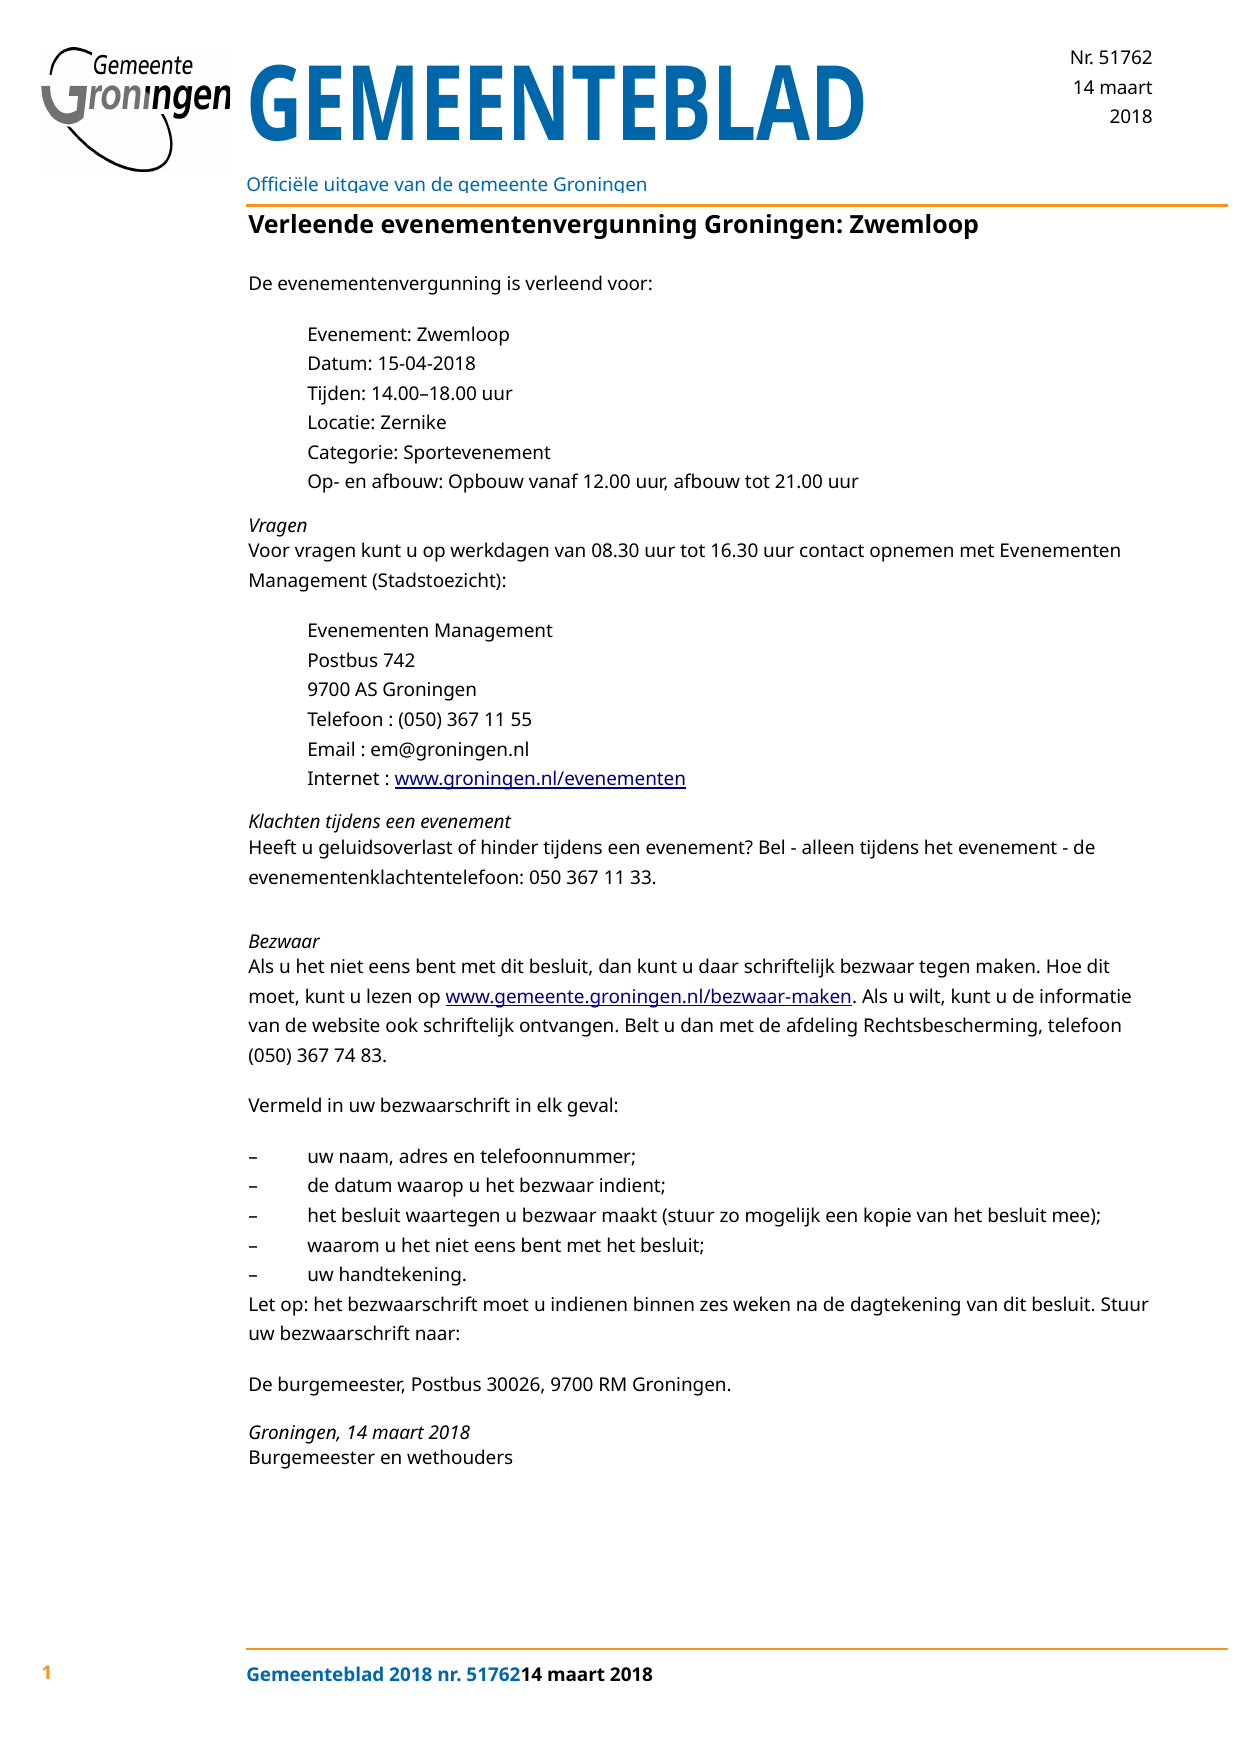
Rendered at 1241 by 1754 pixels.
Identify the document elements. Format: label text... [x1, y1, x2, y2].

picture [41, 47, 231, 172]
list Email : em@groningen.nl [248, 736, 1152, 762]
list het besluit waartegen u bezwaar maakt (stuur zo mogelijk een kopie van het besluit mee); [248, 1202, 1152, 1228]
text De evenementenvergunning is verleend voor: [248, 270, 1152, 296]
list uw naam, adres en telefoonnummer; [248, 1143, 1152, 1169]
list Datum: 15-04-2018 [248, 350, 1152, 376]
text Als u het niet eens bent met dit besluit, dan kunt u daar schriftelijk bezwaar tegen maken. Hoe dit moet, kunt u lezen op www.gemeente.groningen.nl/bezwaar-maken. Als u wilt, kunt u de informatie van de website ook schriftelijk ontvangen. Belt u dan met de afdeling Rechtsbescherming, telefoon (050) 367 74 83. [248, 953, 1152, 1068]
list Internet : www.groningen.nl/evenementen [248, 765, 1152, 791]
list Telefoon : (050) 367 11 55 [248, 706, 1152, 732]
list Evenementen Management [248, 617, 1152, 643]
text Bezwaar [248, 928, 1152, 953]
text Voor vragen kunt u op werkdagen van 08.30 uur tot 16.30 uur contact opnemen met Evenementen Management (Stadstoezicht): [248, 537, 1152, 593]
text Vermeld in uw bezwaarschrift in elk geval: [248, 1093, 1152, 1118]
text Vragen [248, 512, 1152, 537]
text Let op: het bezwaarschrift moet u indienen binnen zes weken na de dagtekening van dit besluit. Stuur uw bezwaarschrift naar: [248, 1291, 1152, 1346]
text Heeft u geluidsoverlast of hinder tijdens een evenement? Bel - alleen tijdens het evenement - de evenementenklachtentelefoon: 050 367 11 33. [248, 834, 1152, 889]
list Postbus 742 [248, 647, 1152, 673]
text Verleende evenementenvergunning Groningen: Zwemloop [248, 207, 1152, 241]
list Tijden: 14.00–18.00 uur [248, 380, 1152, 406]
list Op- en afbouw: Opbouw vanaf 12.00 uur, afbouw tot 21.00 uur [248, 469, 1152, 494]
list uw handtekening. [248, 1261, 1152, 1287]
text Klachten tijdens een evenement [248, 808, 1152, 834]
list waarom u het niet eens bent met het besluit; [248, 1232, 1152, 1258]
text Groningen, 14 maart 2018 [248, 1419, 1152, 1444]
text Burgemeester en wethouders [248, 1444, 1152, 1470]
list 9700 AS Groningen [248, 677, 1152, 702]
list Evenement: Zwemloop [248, 321, 1152, 346]
list Locatie: Zernike [248, 409, 1152, 435]
list de datum waarop u het bezwaar indient; [248, 1173, 1152, 1198]
list Categorie: Sportevenement [248, 439, 1152, 465]
text De burgemeester, Postbus 30026, 9700 RM Groningen. [248, 1371, 1152, 1397]
